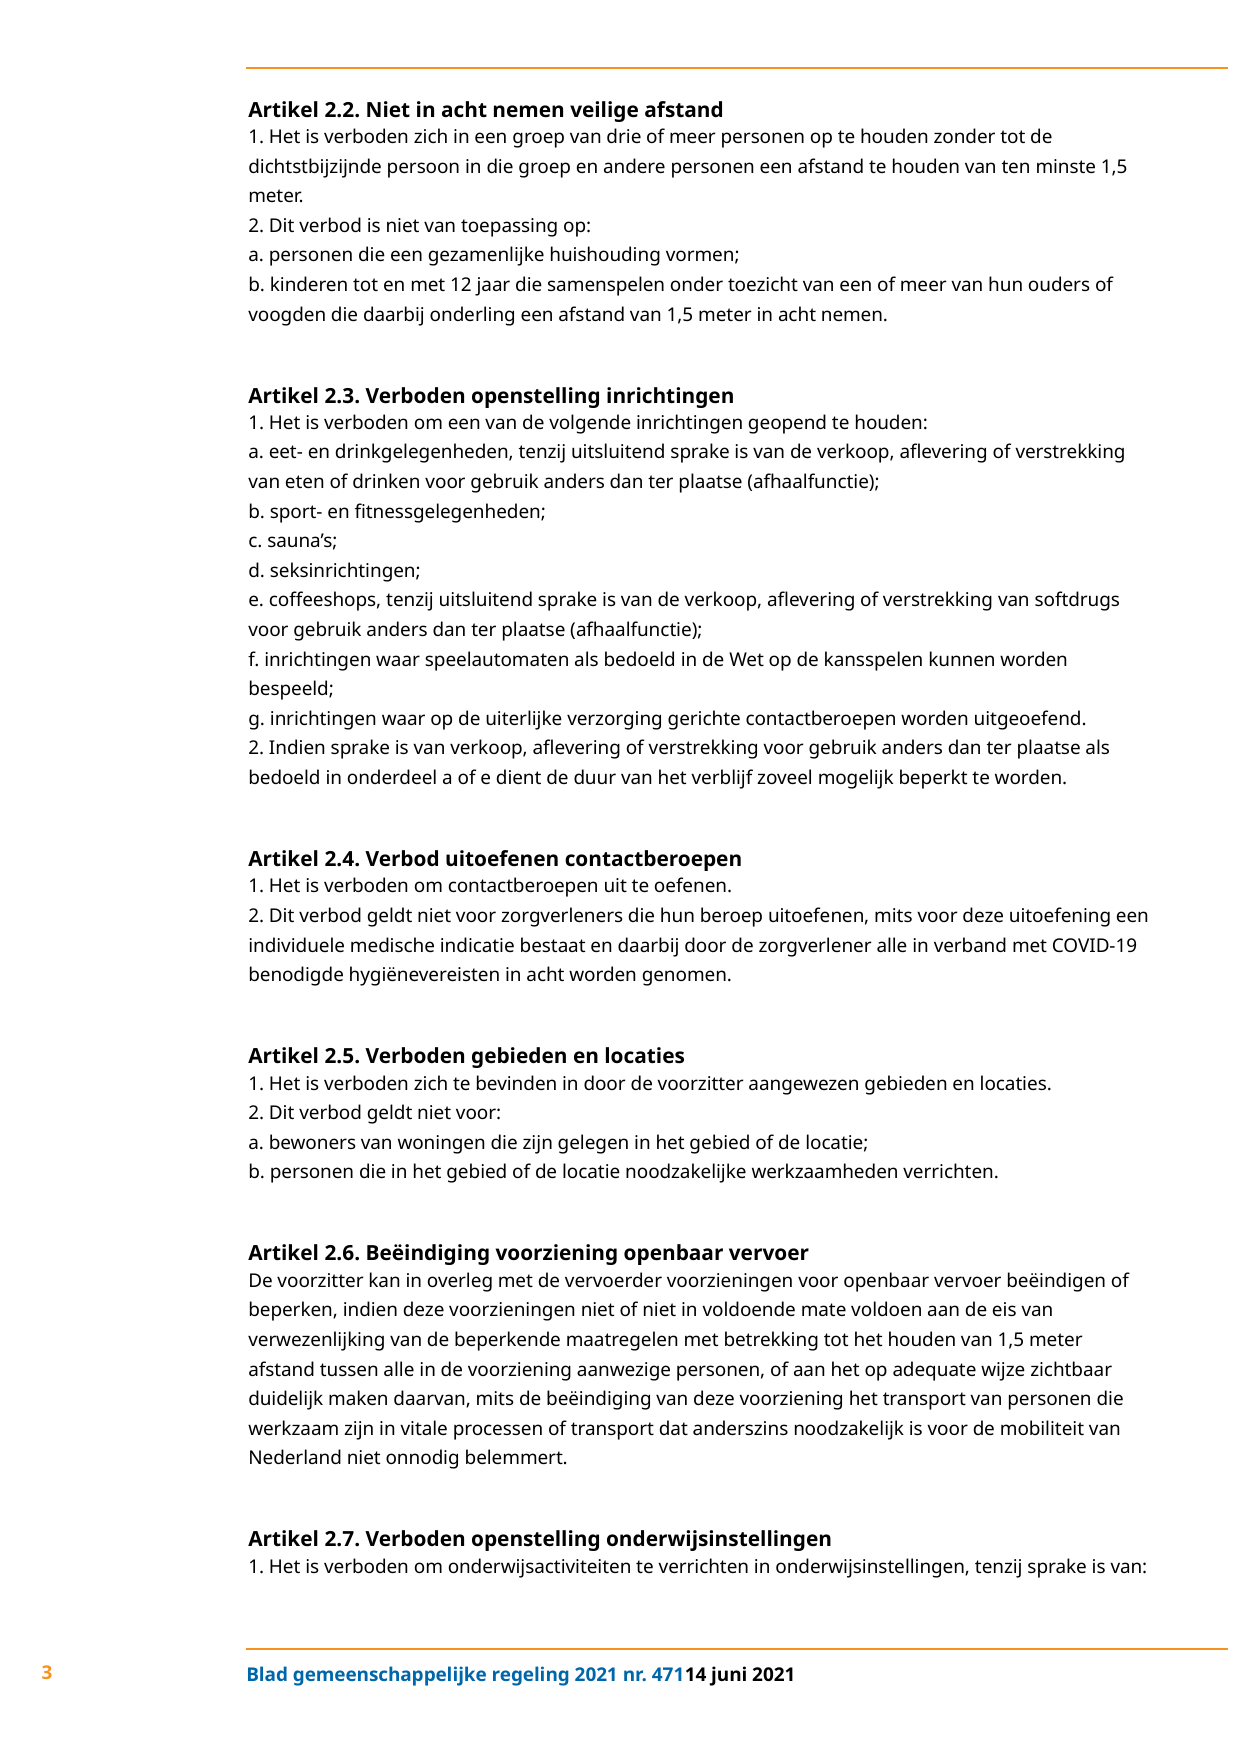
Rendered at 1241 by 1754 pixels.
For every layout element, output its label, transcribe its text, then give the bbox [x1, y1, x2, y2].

text g. inrichtingen waar op de uiterlijke verzorging gerichte contactberoepen worden uitgeoefend. [248, 705, 1152, 731]
text 2. Dit verbod geldt niet voor zorgverleners die hun beroep uitoefenen, mits voor deze uitoefening een individuele medische indicatie bestaat en daarbij door de zorgverlener alle in verband met COVID-19 benodigde hygiënevereisten in acht worden genomen. [248, 902, 1152, 987]
text 1. Het is verboden zich in een groep van drie of meer personen op te houden zonder tot de dichtstbijzijnde persoon in die groep en andere personen een afstand te houden van ten minste 1,5 meter. [248, 123, 1152, 208]
text Artikel 2.6. Beëindiging voorziening openbaar vervoer [248, 1238, 1152, 1267]
text a. personen die een gezamenlijke huishouding vormen; [248, 242, 1152, 267]
text f. inrichtingen waar speelautomaten als bedoeld in de Wet op de kansspelen kunnen worden bespeeld; [248, 646, 1152, 701]
text 2. Dit verbod geldt niet voor: [248, 1099, 1152, 1125]
text b. personen die in het gebied of de locatie noodzakelijke werkzaamheden verrichten. [248, 1158, 1152, 1184]
text De voorzitter kan in overleg met de vervoerder voorzieningen voor openbaar vervoer beëindigen of beperken, indien deze voorzieningen niet of niet in voldoende mate voldoen aan de eis van verwezenlijking van de beperkende maatregelen met betrekking tot het houden van 1,5 meter afstand tussen alle in de voorziening aanwezige personen, of aan het op adequate wijze zichtbaar duidelijk maken daarvan, mits de beëindiging van deze voorziening het transport van personen die werkzaam zijn in vitale processen of transport dat anderszins noodzakelijk is voor de mobiliteit van Nederland niet onnodig belemmert. [248, 1267, 1152, 1470]
text 2. Indien sprake is van verkoop, aflevering of verstrekking voor gebruik anders dan ter plaatse als bedoeld in onderdeel a of e dient de duur van het verblijf zoveel mogelijk beperkt te worden. [248, 734, 1152, 790]
text 1. Het is verboden om contactberoepen uit te oefenen. [248, 873, 1152, 898]
text Artikel 2.3. Verboden openstelling inrichtingen [248, 381, 1152, 409]
text b. sport- en fitnessgelegenheden; [248, 498, 1152, 524]
text c. sauna’s; [248, 527, 1152, 553]
text a. bewoners van woningen die zijn gelegen in het gebied of de locatie; [248, 1129, 1152, 1155]
text d. seksinrichtingen; [248, 557, 1152, 583]
text Artikel 2.7. Verboden openstelling onderwijsinstellingen [248, 1524, 1152, 1553]
text 1. Het is verboden om een van de volgende inrichtingen geopend te houden: [248, 409, 1152, 435]
picture [41, 47, 231, 172]
text 2. Dit verbod is niet van toepassing op: [248, 212, 1152, 238]
text Artikel 2.2. Niet in acht nemen veilige afstand [248, 95, 1152, 123]
text 1. Het is verboden zich te bevinden in door de voorzitter aangewezen gebieden en locaties. [248, 1070, 1152, 1096]
text 1. Het is verboden om onderwijsactiviteiten te verrichten in onderwijsinstellingen, tenzij sprake is van: [248, 1553, 1152, 1579]
text Artikel 2.5. Verboden gebieden en locaties [248, 1041, 1152, 1070]
text a. eet- en drinkgelegenheden, tenzij uitsluitend sprake is van de verkoop, aflevering of verstrekking van eten of drinken voor gebruik anders dan ter plaatse (afhaalfunctie); [248, 439, 1152, 494]
text b. kinderen tot en met 12 jaar die samenspelen onder toezicht van een of meer van hun ouders of voogden die daarbij onderling een afstand van 1,5 meter in acht nemen. [248, 271, 1152, 326]
text Artikel 2.4. Verbod uitoefenen contactberoepen [248, 844, 1152, 873]
text e. coffeeshops, tenzij uitsluitend sprake is van de verkoop, aflevering of verstrekking van softdrugs voor gebruik anders dan ter plaatse (afhaalfunctie); [248, 587, 1152, 642]
